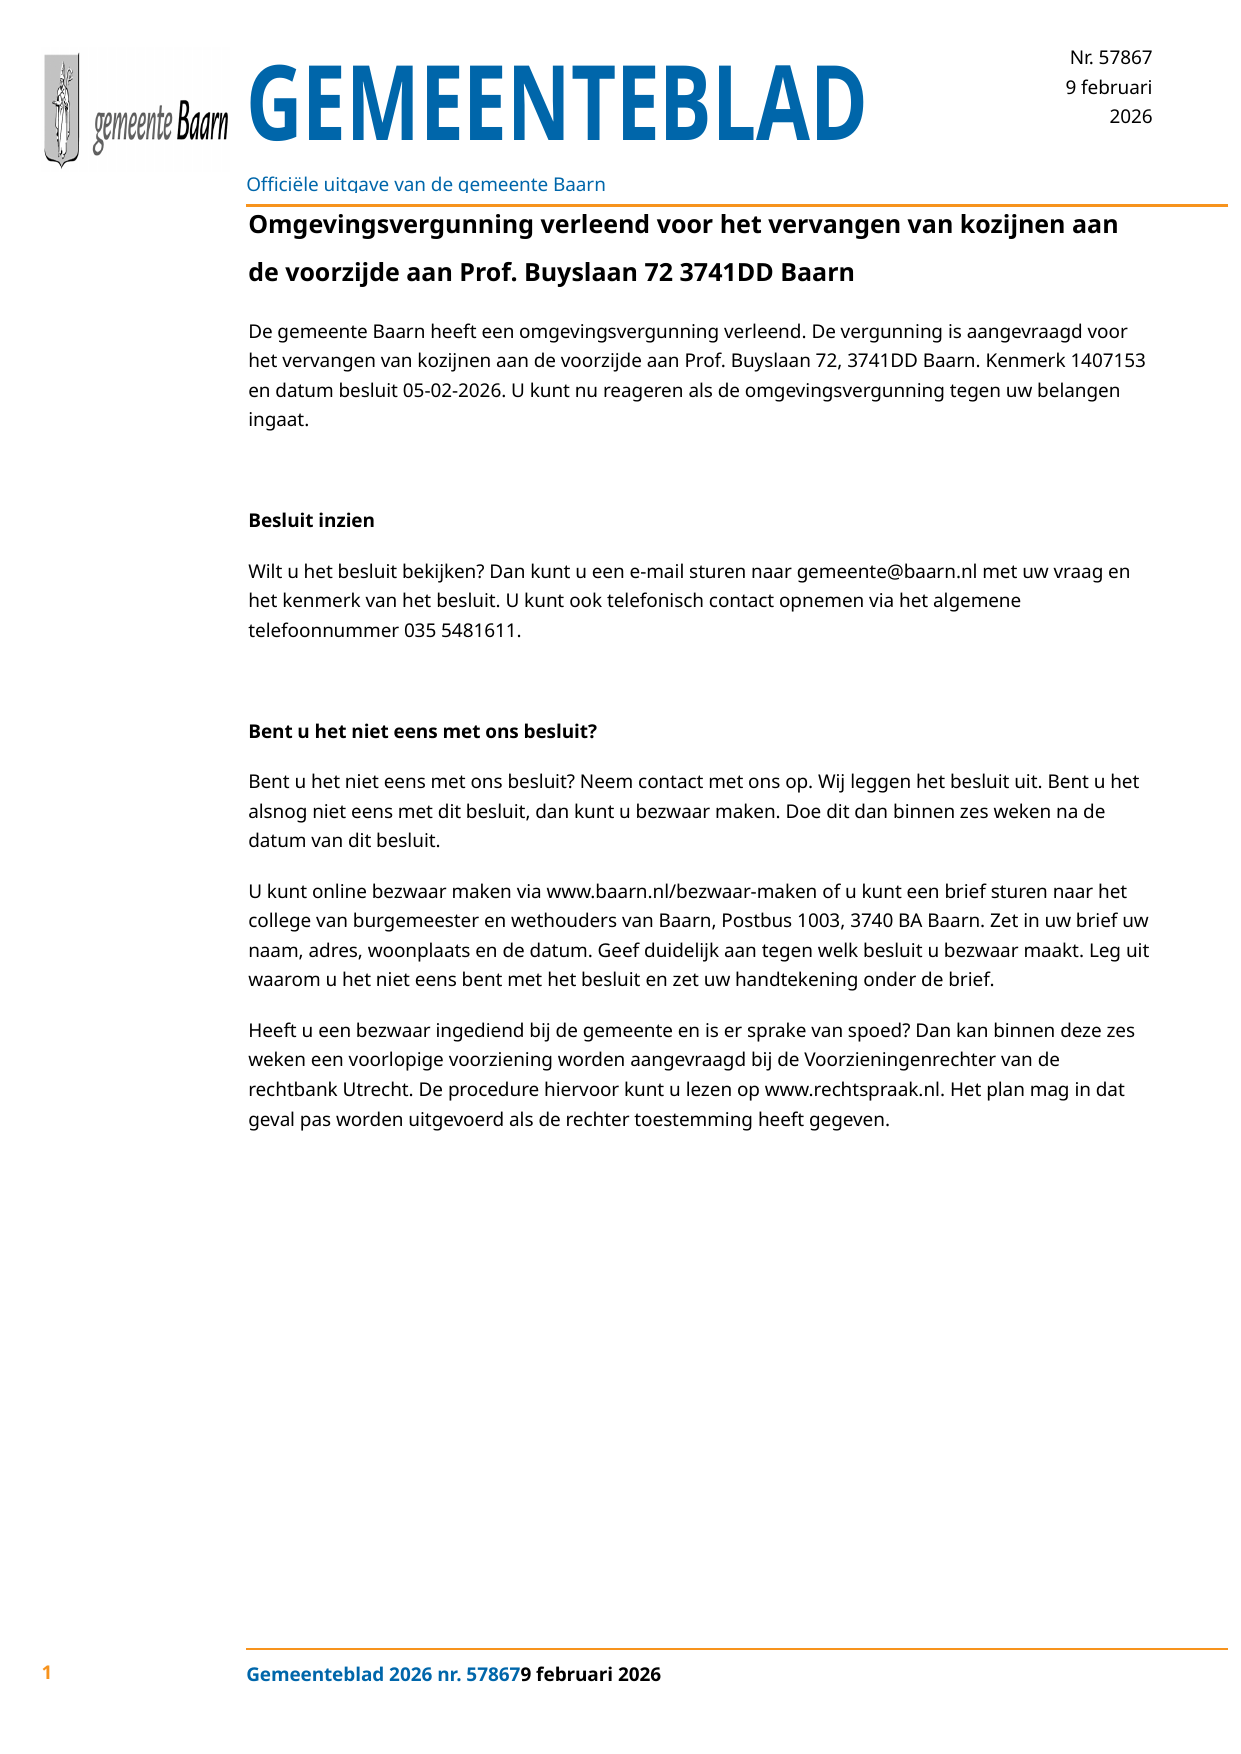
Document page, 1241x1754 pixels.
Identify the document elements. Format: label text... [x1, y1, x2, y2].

text Wilt u het besluit bekijken? Dan kunt u een e-mail sturen naar gemeente@baarn.nl met uw vraag en het kenmerk van het besluit. U kunt ook telefonisch contact opnemen via het algemene telefoonnummer 035 5481611. [248, 558, 1152, 643]
text Omgevingsvergunning verleend voor het vervangen van kozijnen aan de voorzijde aan Prof. Buyslaan 72 3741DD Baarn [248, 207, 1152, 288]
text De gemeente Baarn heeft een omgevingsvergunning verleend. De vergunning is aangevraagd voor het vervangen van kozijnen aan de voorzijde aan Prof. Buyslaan 72, 3741DD Baarn. Kenmerk 1407153 en datum besluit 05-02-2026. U kunt nu reageren als de omgevingsvergunning tegen uw belangen ingaat. [248, 318, 1152, 432]
text Bent u het niet eens met ons besluit? [248, 718, 1152, 744]
text Bent u het niet eens met ons besluit? Neem contact met ons op. Wij leggen het besluit uit. Bent u het alsnog niet eens met dit besluit, dan kunt u bezwaar maken. Doe dit dan binnen zes weken na de datum van dit besluit. [248, 768, 1152, 853]
text Heeft u een bezwaar ingediend bij de gemeente en is er sprake van spoed? Dan kan binnen deze zes weken een voorlopige voorziening worden aangevraagd bij de Voorzieningenrechter van de rechtbank Utrecht. De procedure hiervoor kunt u lezen op www.rechtspraak.nl. Het plan mag in dat geval pas worden uitgevoerd als de rechter toestemming heeft gegeven. [248, 1017, 1152, 1132]
text U kunt online bezwaar maken via www.baarn.nl/bezwaar-maken of u kunt een brief sturen naar het college van burgemeester en wethouders van Baarn, Postbus 1003, 3740 BA Baarn. Zet in uw brief uw naam, adres, woonplaats en de datum. Geef duidelijk aan tegen welk besluit u bezwaar maakt. Leg uit waarom u het niet eens bent met het besluit en zet uw handtekening onder de brief. [248, 878, 1152, 992]
text Besluit inzien [248, 507, 1152, 533]
picture [41, 47, 231, 172]
